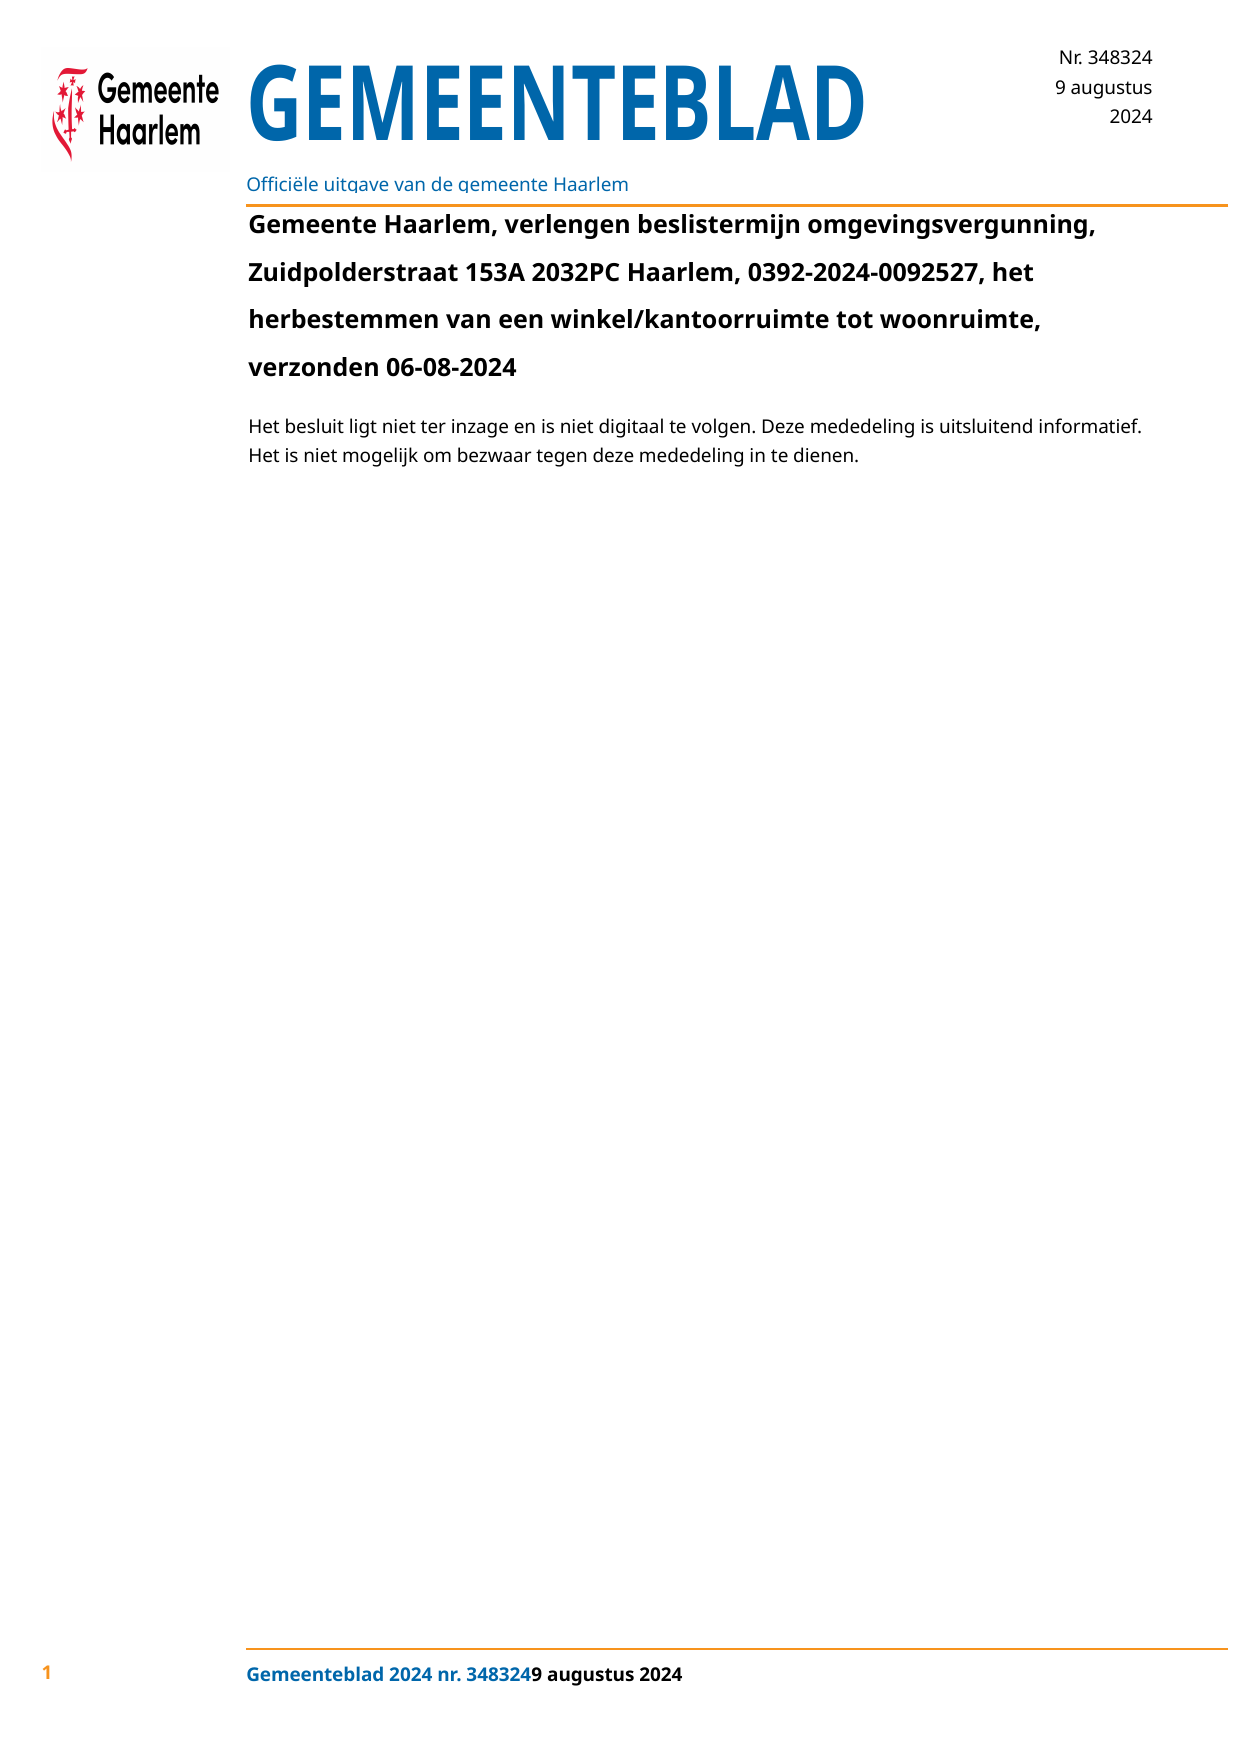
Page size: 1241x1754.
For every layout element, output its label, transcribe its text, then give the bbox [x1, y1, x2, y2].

text Gemeente Haarlem, verlengen beslistermijn omgevingsvergunning, Zuidpolderstraat 153A 2032PC Haarlem, 0392-2024-0092527, het herbestemmen van een winkel/kantoorruimte tot woonruimte, verzonden 06-08-2024 [248, 207, 1152, 384]
text Het besluit ligt niet ter inzage en is niet digitaal te volgen. Deze mededeling is uitsluitend informatief. Het is niet mogelijk om bezwaar tegen deze mededeling in te dienen. [248, 413, 1152, 468]
picture [41, 47, 231, 172]
